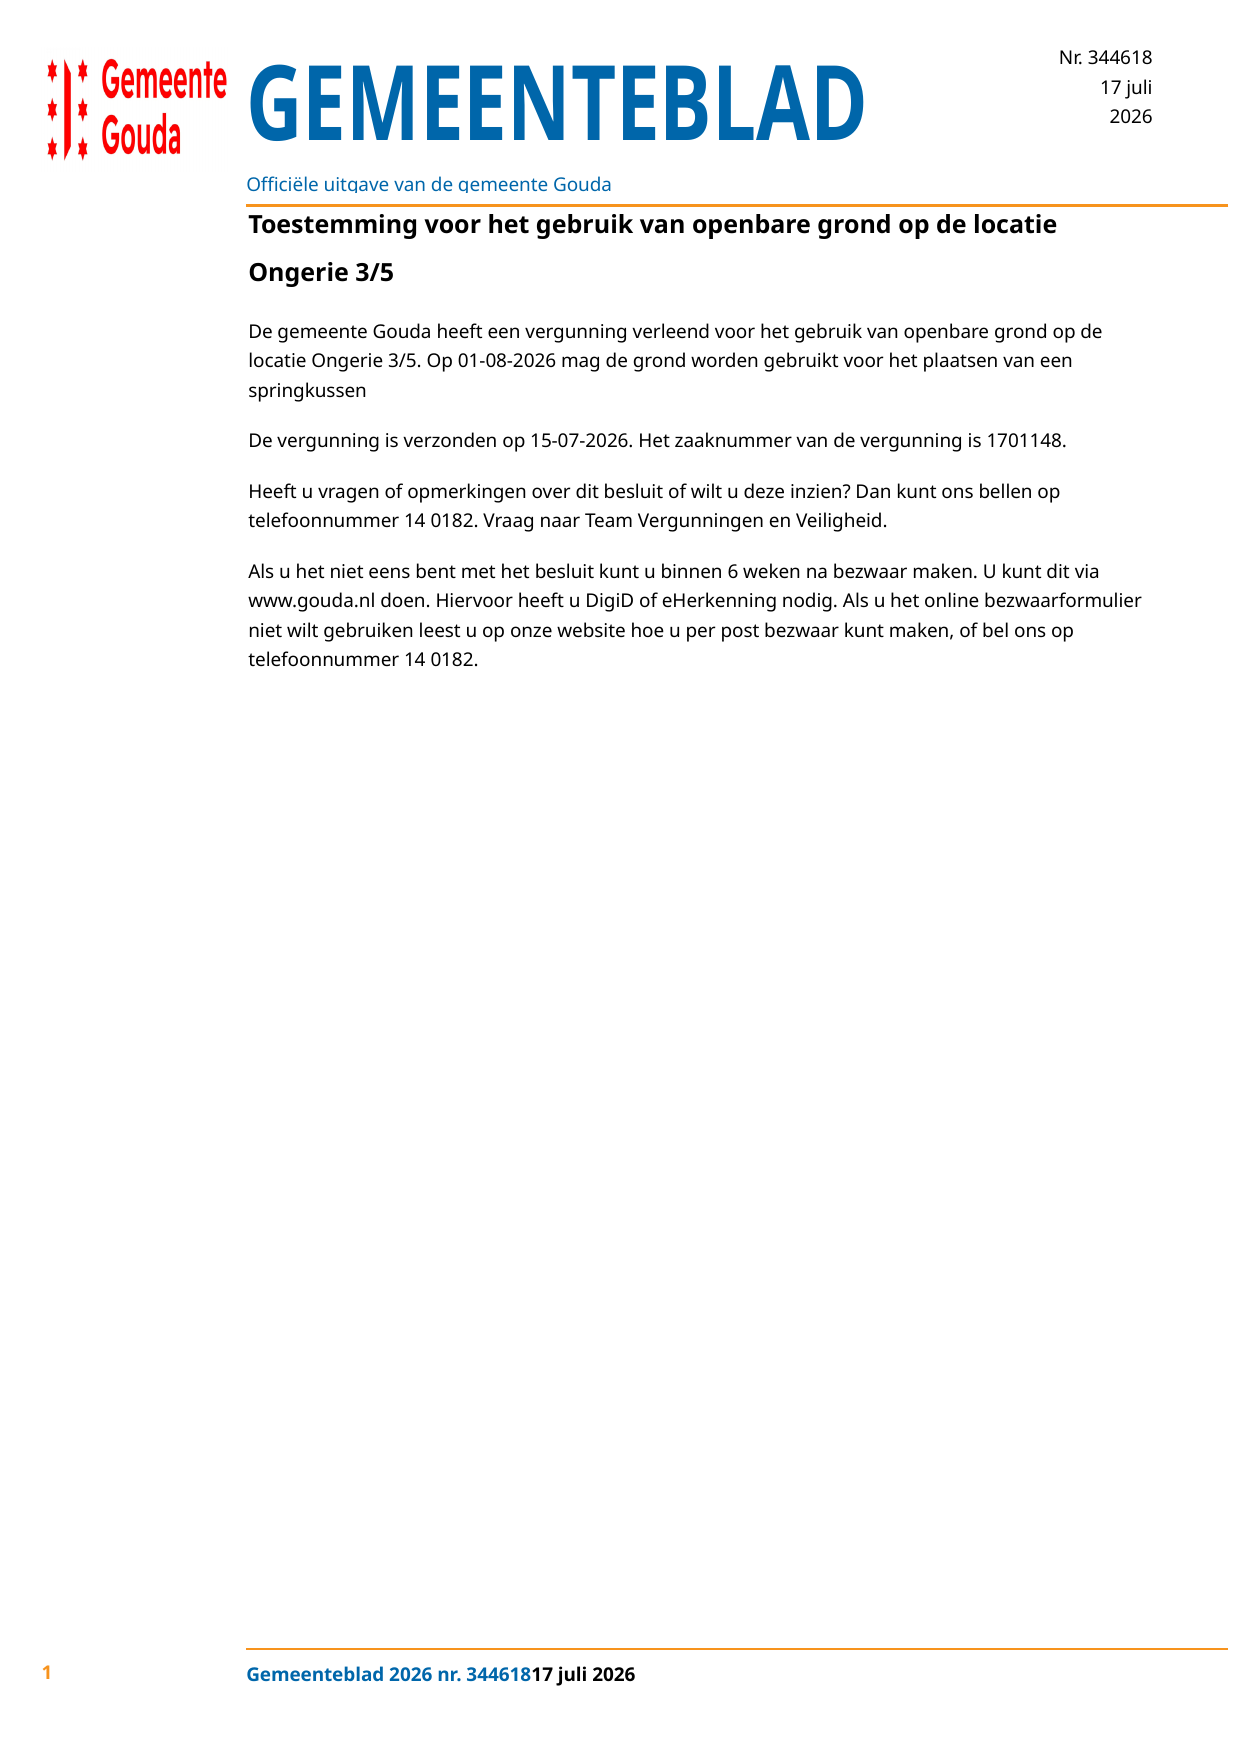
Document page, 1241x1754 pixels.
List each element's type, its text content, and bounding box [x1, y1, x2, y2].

text De vergunning is verzonden op 15-07-2026. Het zaaknummer van de vergunning is 1701148. [248, 427, 1152, 453]
text De gemeente Gouda heeft een vergunning verleend voor het gebruik van openbare grond op de locatie Ongerie 3/5. Op 01-08-2026 mag de grond worden gebruikt voor het plaatsen van een springkussen [248, 318, 1152, 403]
picture [41, 47, 231, 172]
text Als u het niet eens bent met het besluit kunt u binnen 6 weken na bezwaar maken. U kunt dit via www.gouda.nl doen. Hiervoor heeft u DigiD of eHerkenning nodig. Als u het online bezwaarformulier niet wilt gebruiken leest u op onze website hoe u per post bezwaar kunt maken, of bel ons op telefoonnummer 14 0182. [248, 558, 1152, 672]
text Heeft u vragen of opmerkingen over dit besluit of wilt u deze inzien? Dan kunt ons bellen op telefoonnummer 14 0182. Vraag naar Team Vergunningen en Veiligheid. [248, 478, 1152, 533]
text Toestemming voor het gebruik van openbare grond op de locatie Ongerie 3/5 [248, 207, 1152, 288]
